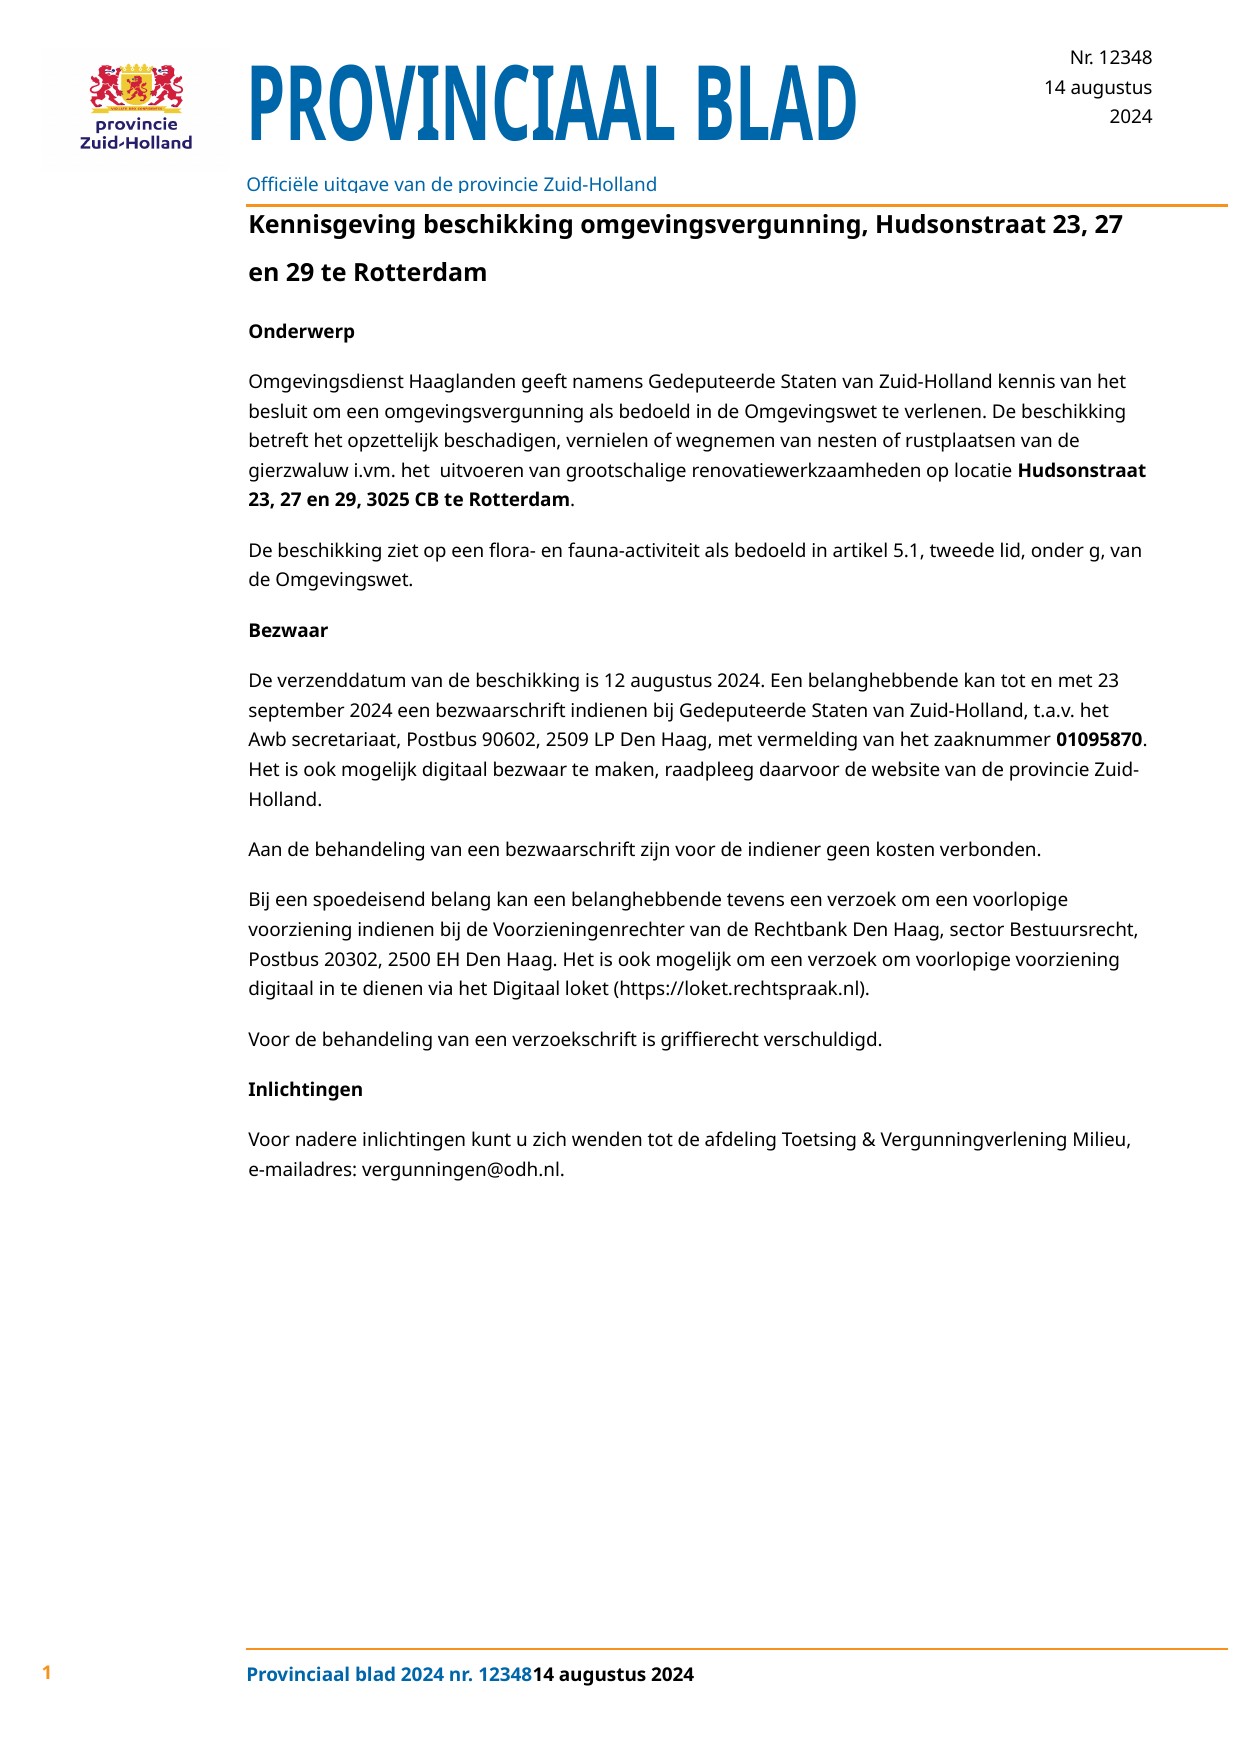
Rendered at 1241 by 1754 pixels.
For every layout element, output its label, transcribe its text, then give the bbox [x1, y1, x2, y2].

text Inlichtingen [248, 1076, 1152, 1102]
text Bezwaar [248, 617, 1152, 643]
text De beschikking ziet op een flora- en fauna-activiteit als bedoeld in artikel 5.1, tweede lid, onder g, van de Omgevingswet. [248, 537, 1152, 592]
picture [41, 47, 231, 172]
text Voor nadere inlichtingen kunt u zich wenden tot de afdeling Toetsing & Vergunningverlening Milieu, e-mailadres: vergunningen@odh.nl. [248, 1127, 1152, 1182]
text Omgevingsdienst Haaglanden geeft namens Gedeputeerde Staten van Zuid-Holland kennis van het besluit om een omgevingsvergunning als bedoeld in de Omgevingswet te verlenen. De beschikking betreft het opzettelijk beschadigen, vernielen of wegnemen van nesten of rustplaatsen van de gierzwaluw i.vm. het uitvoeren van grootschalige renovatiewerkzaamheden op locatie Hudsonstraat 23, 27 en 29, 3025 CB te Rotterdam. [248, 368, 1152, 512]
text Voor de behandeling van een verzoekschrift is griffierecht verschuldigd. [248, 1026, 1152, 1052]
text Aan de behandeling van een bezwaarschrift zijn voor de indiener geen kosten verbonden. [248, 836, 1152, 862]
text Onderwerp [248, 318, 1152, 344]
text De verzenddatum van de beschikking is 12 augustus 2024. Een belanghebbende kan tot en met 23 september 2024 een bezwaarschrift indienen bij Gedeputeerde Staten van Zuid-Holland, t.a.v. het Awb secretariaat, Postbus 90602, 2509 LP Den Haag, met vermelding van het zaaknummer 01095870. Het is ook mogelijk digitaal bezwaar te maken, raadpleeg daarvoor de website van de provincie Zuid-Holland. [248, 667, 1152, 812]
text Kennisgeving beschikking omgevingsvergunning, Hudsonstraat 23, 27 en 29 te Rotterdam [248, 207, 1152, 288]
text Bij een spoedeisend belang kan een belanghebbende tevens een verzoek om een voorlopige voorziening indienen bij de Voorzieningenrechter van de Rechtbank Den Haag, sector Bestuursrecht, Postbus 20302, 2500 EH Den Haag. Het is ook mogelijk om een verzoek om voorlopige voorziening digitaal in te dienen via het Digitaal loket (https://loket.rechtspraak.nl). [248, 887, 1152, 1001]
